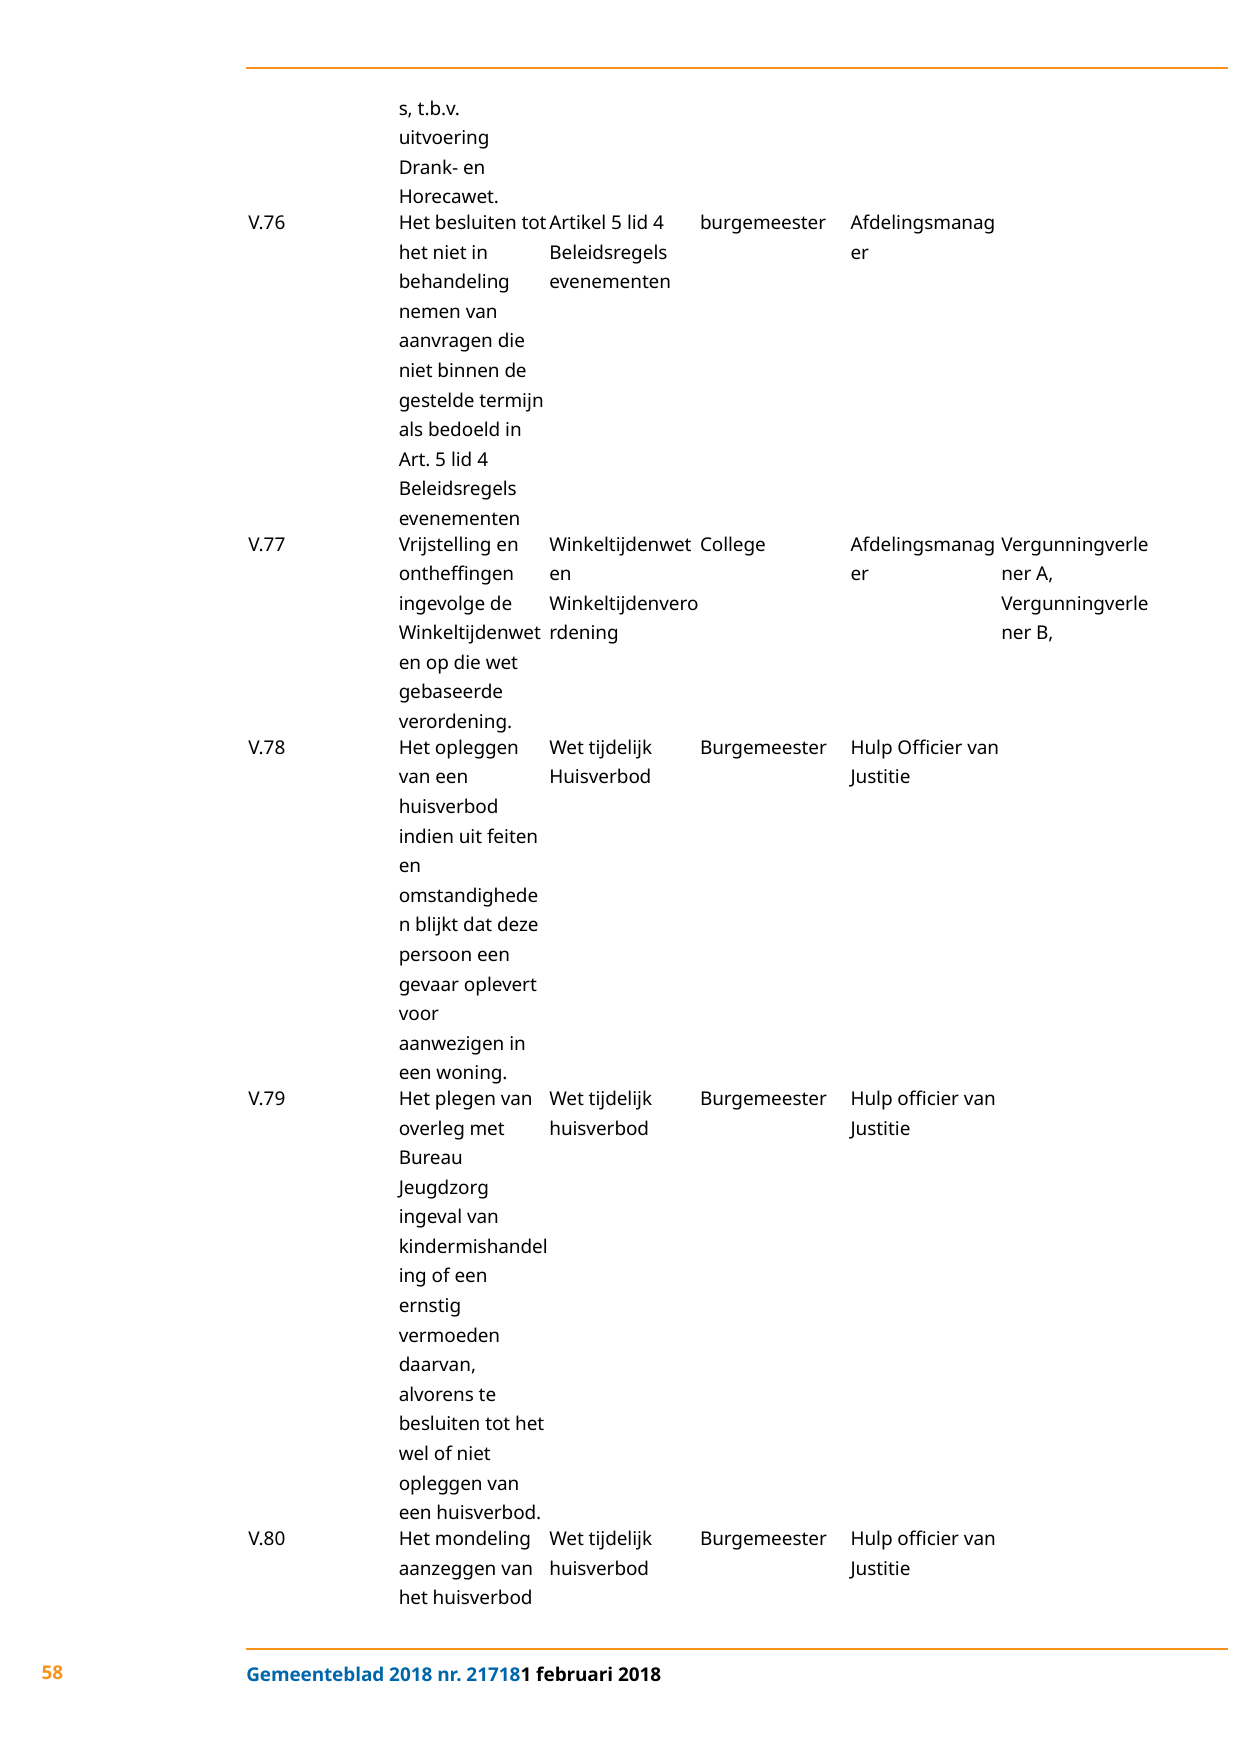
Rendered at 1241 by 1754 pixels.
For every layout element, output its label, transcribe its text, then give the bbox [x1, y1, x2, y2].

table_cell Wet tijdelijk huisverbod [549, 1525, 700, 1610]
table_cell [1001, 734, 1152, 1085]
table_cell [850, 95, 1001, 209]
table_cell [549, 95, 700, 209]
table_cell Vrijstelling en ontheffingen ingevolge de Winkeltijdenwet en op die wet gebaseerde verordening. [399, 531, 549, 734]
table_cell Hulp Officier van Justitie [850, 734, 1001, 1085]
table_cell V.77 [248, 531, 398, 734]
table_cell Vergunningverlener A, Vergunningverlener B, [1001, 531, 1152, 734]
table_cell Wet tijdelijk huisverbod [549, 1085, 700, 1525]
table_cell Burgemeester [700, 734, 850, 1085]
table_cell Hulp officier van Justitie [850, 1525, 1001, 1610]
table_cell V.78 [248, 734, 398, 1085]
table_cell Afdelingsmanager [850, 531, 1001, 734]
table_cell Burgemeester [700, 1085, 850, 1525]
table_cell [1001, 1085, 1152, 1525]
table_cell Winkeltijdenwet en Winkeltijdenverordening [549, 531, 700, 734]
table_cell [700, 95, 850, 209]
table_cell Het besluiten tot het niet in behandeling nemen van aanvragen die niet binnen de gestelde termijn als bedoeld in Art. 5 lid 4 Beleidsregels evenementen [399, 209, 549, 531]
table_cell V.76 [248, 209, 398, 531]
table_cell V.79 [248, 1085, 398, 1525]
table_cell Hulp officier van Justitie [850, 1085, 1001, 1525]
picture [41, 47, 231, 172]
table_cell s, t.b.v. uitvoering Drank- en Horecawet. [399, 95, 549, 209]
table_cell Het mondeling aanzeggen van het huisverbod [399, 1525, 549, 1610]
table_cell V.80 [248, 1525, 398, 1610]
table_cell [1001, 95, 1152, 209]
table_cell [1001, 209, 1152, 531]
table_cell Wet tijdelijk Huisverbod [549, 734, 700, 1085]
table_cell Burgemeester [700, 1525, 850, 1610]
table_cell Afdelingsmanager [850, 209, 1001, 531]
table_cell Het plegen van overleg met Bureau Jeugdzorg ingeval van kindermishandeling of een ernstig vermoeden daarvan, alvorens te besluiten tot het wel of niet opleggen van een huisverbod. [399, 1085, 549, 1525]
table_cell Het opleggen van een huisverbod indien uit feiten en omstandigheden blijkt dat deze persoon een gevaar oplevert voor aanwezigen in een woning. [399, 734, 549, 1085]
table_cell Artikel 5 lid 4 Beleidsregels evenementen [549, 209, 700, 531]
table_cell [1001, 1525, 1152, 1610]
table_cell [248, 95, 398, 209]
table_cell burgemeester [700, 209, 850, 531]
table_cell College [700, 531, 850, 734]
